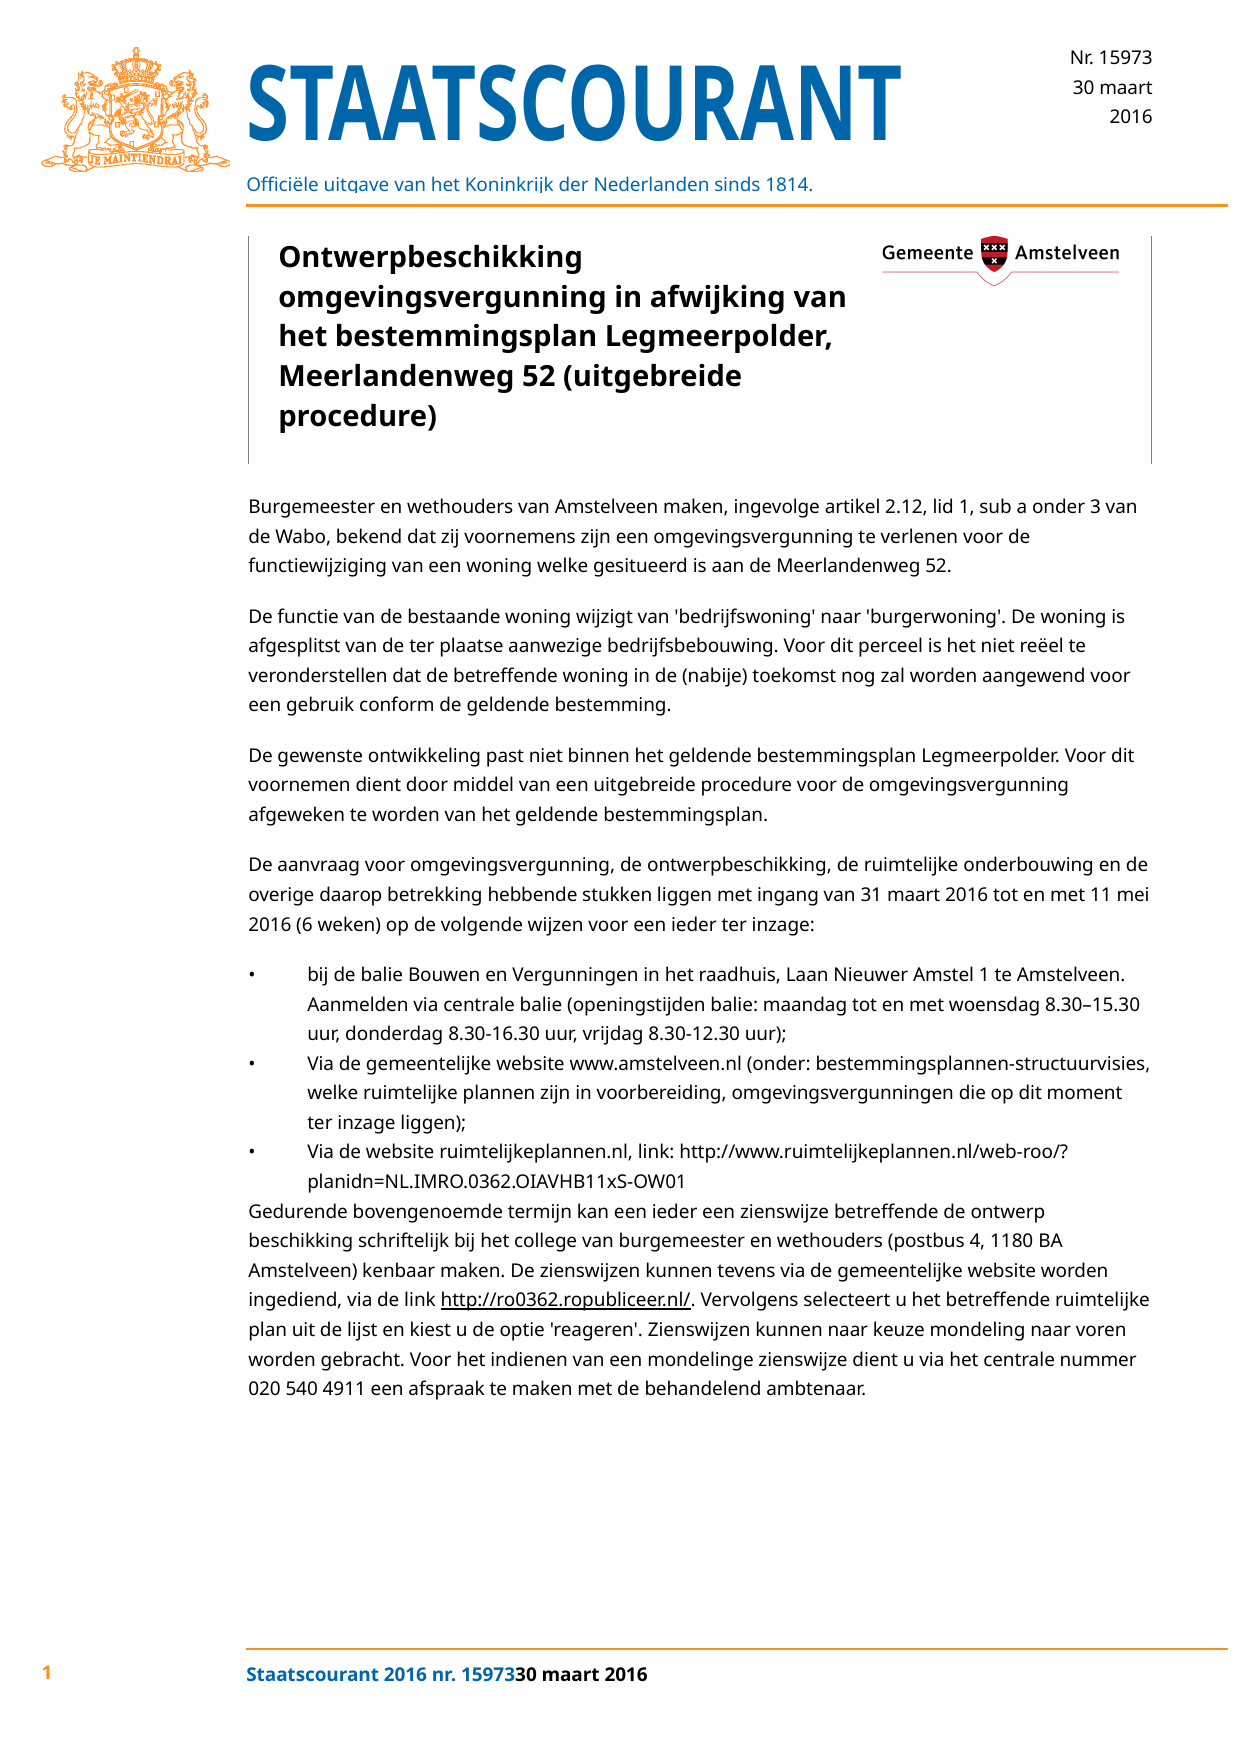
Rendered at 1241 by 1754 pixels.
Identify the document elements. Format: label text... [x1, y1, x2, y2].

table_header Ontwerpbeschikking omgevingsvergunning in afwijking van het bestemmingsplan Legmeerpolder, Meerlandenweg 52 (uitgebreide procedure) [249, 236, 850, 464]
text De gewenste ontwikkeling past niet binnen het geldende bestemmingsplan Legmeerpolder. Voor dit voornemen dient door middel van een uitgebreide procedure voor de omgevingsvergunning afgeweken te worden van het geldende bestemmingsplan. [248, 742, 1152, 827]
list Via de website ruimtelijkeplannen.nl, link: http://www.ruimtelijkeplannen.nl/web-roo/?planidn=NL.IMRO.0362.OIAVHB11xS-OW01 [248, 1139, 1152, 1194]
picture [41, 47, 231, 172]
text Gedurende bovengenoemde termijn kan een ieder een zienswijze betreffende de ontwerp beschikking schriftelijk bij het college van burgemeester en wethouders (postbus 4, 1180 BA Amstelveen) kenbaar maken. De zienswijzen kunnen tevens via de gemeentelijke website worden ingediend, via de link http://ro0362.ropubliceer.nl/. Vervolgens selecteert u het betreffende ruimtelijke plan uit de lijst en kiest u de optie 'reageren'. Zienswijzen kunnen naar keuze mondeling naar voren worden gebracht. Voor het indienen van een mondelinge zienswijze dient u via het centrale nummer 020 540 4911 een afspraak te maken met de behandelend ambtenaar. [248, 1198, 1152, 1401]
picture [882, 236, 1119, 286]
list Via de gemeentelijke website www.amstelveen.nl (onder: bestemmingsplannen-structuurvisies, welke ruimtelijke plannen zijn in voorbereiding, omgevingsvergunningen die op dit moment ter inzage liggen); [248, 1050, 1152, 1135]
text De aanvraag voor omgevingsvergunning, de ontwerpbeschikking, de ruimtelijke onderbouwing en de overige daarop betrekking hebbende stukken liggen met ingang van 31 maart 2016 tot en met 11 mei 2016 (6 weken) op de volgende wijzen voor een ieder ter inzage: [248, 852, 1152, 937]
text De functie van de bestaande woning wijzigt van 'bedrijfswoning' naar 'burgerwoning'. De woning is afgesplitst van de ter plaatse aanwezige bedrijfsbebouwing. Voor dit perceel is het niet reëel te veronderstellen dat de betreffende woning in de (nabije) toekomst nog zal worden aangewend voor een gebruik conform de geldende bestemming. [248, 603, 1152, 717]
list bij de balie Bouwen en Vergunningen in het raadhuis, Laan Nieuwer Amstel 1 te Amstelveen. Aanmelden via centrale balie (openingstijden balie: maandag tot en met woensdag 8.30–15.30 uur, donderdag 8.30-16.30 uur, vrijdag 8.30-12.30 uur); [248, 961, 1152, 1046]
text Burgemeester en wethouders van Amstelveen maken, ingevolge artikel 2.12, lid 1, sub a onder 3 van de Wabo, bekend dat zij voornemens zijn een omgevingsvergunning te verlenen voor de functiewijziging van een woning welke gesitueerd is aan de Meerlandenweg 52. [248, 493, 1152, 578]
table_header [850, 236, 1151, 464]
